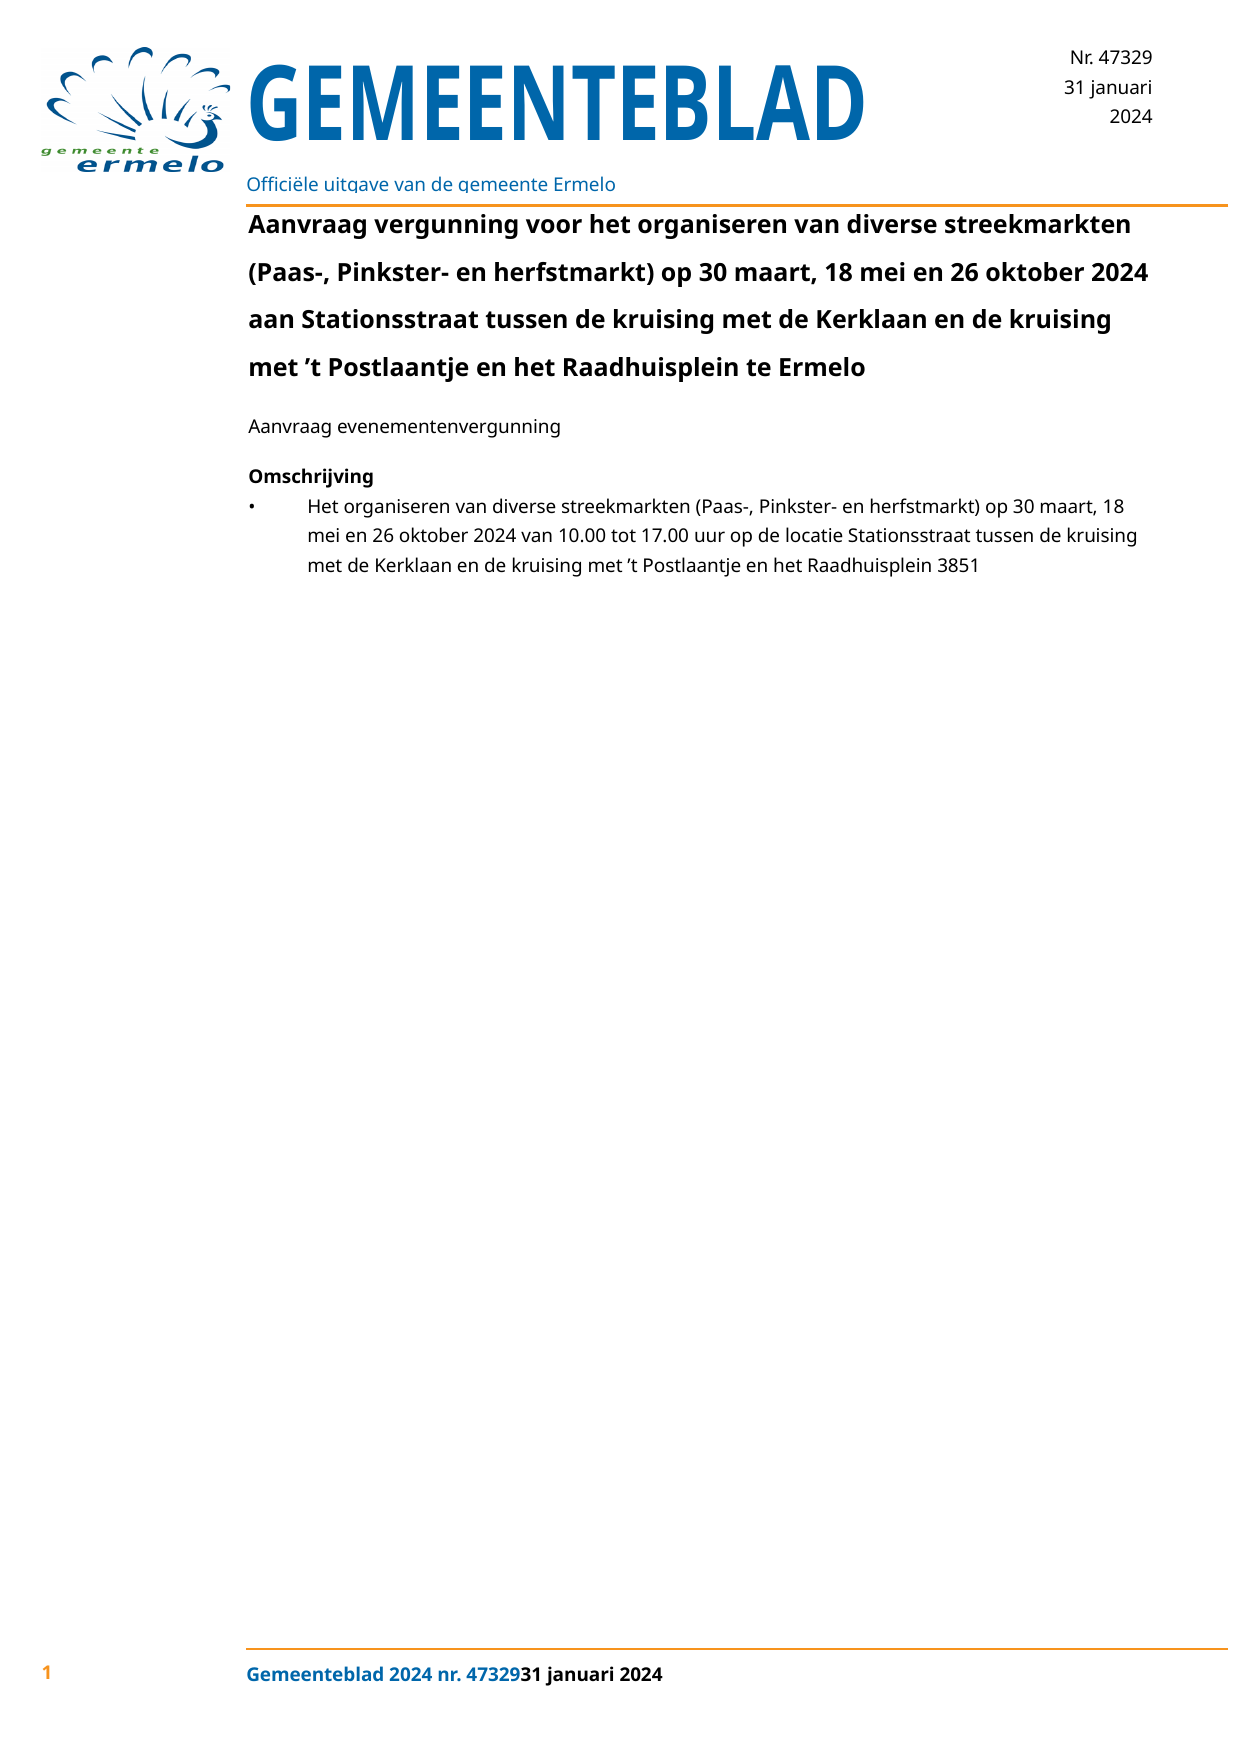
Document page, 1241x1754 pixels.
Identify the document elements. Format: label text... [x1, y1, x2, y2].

picture [41, 47, 231, 172]
text Aanvraag evenementenvergunning [248, 413, 1152, 439]
text Aanvraag vergunning voor het organiseren van diverse streekmarkten (Paas-, Pinkster- en herfstmarkt) op 30 maart, 18 mei en 26 oktober 2024 aan Stationsstraat tussen de kruising met de Kerklaan en de kruising met ’t Postlaantje en het Raadhuisplein te Ermelo [248, 207, 1152, 384]
text Omschrijving [248, 463, 1152, 489]
list Het organiseren van diverse streekmarkten (Paas-, Pinkster- en herfstmarkt) op 30 maart, 18 mei en 26 oktober 2024 van 10.00 tot 17.00 uur op de locatie Stationsstraat tussen de kruising met de Kerklaan en de kruising met ’t Postlaantje en het Raadhuisplein 3851 [248, 493, 1152, 578]
